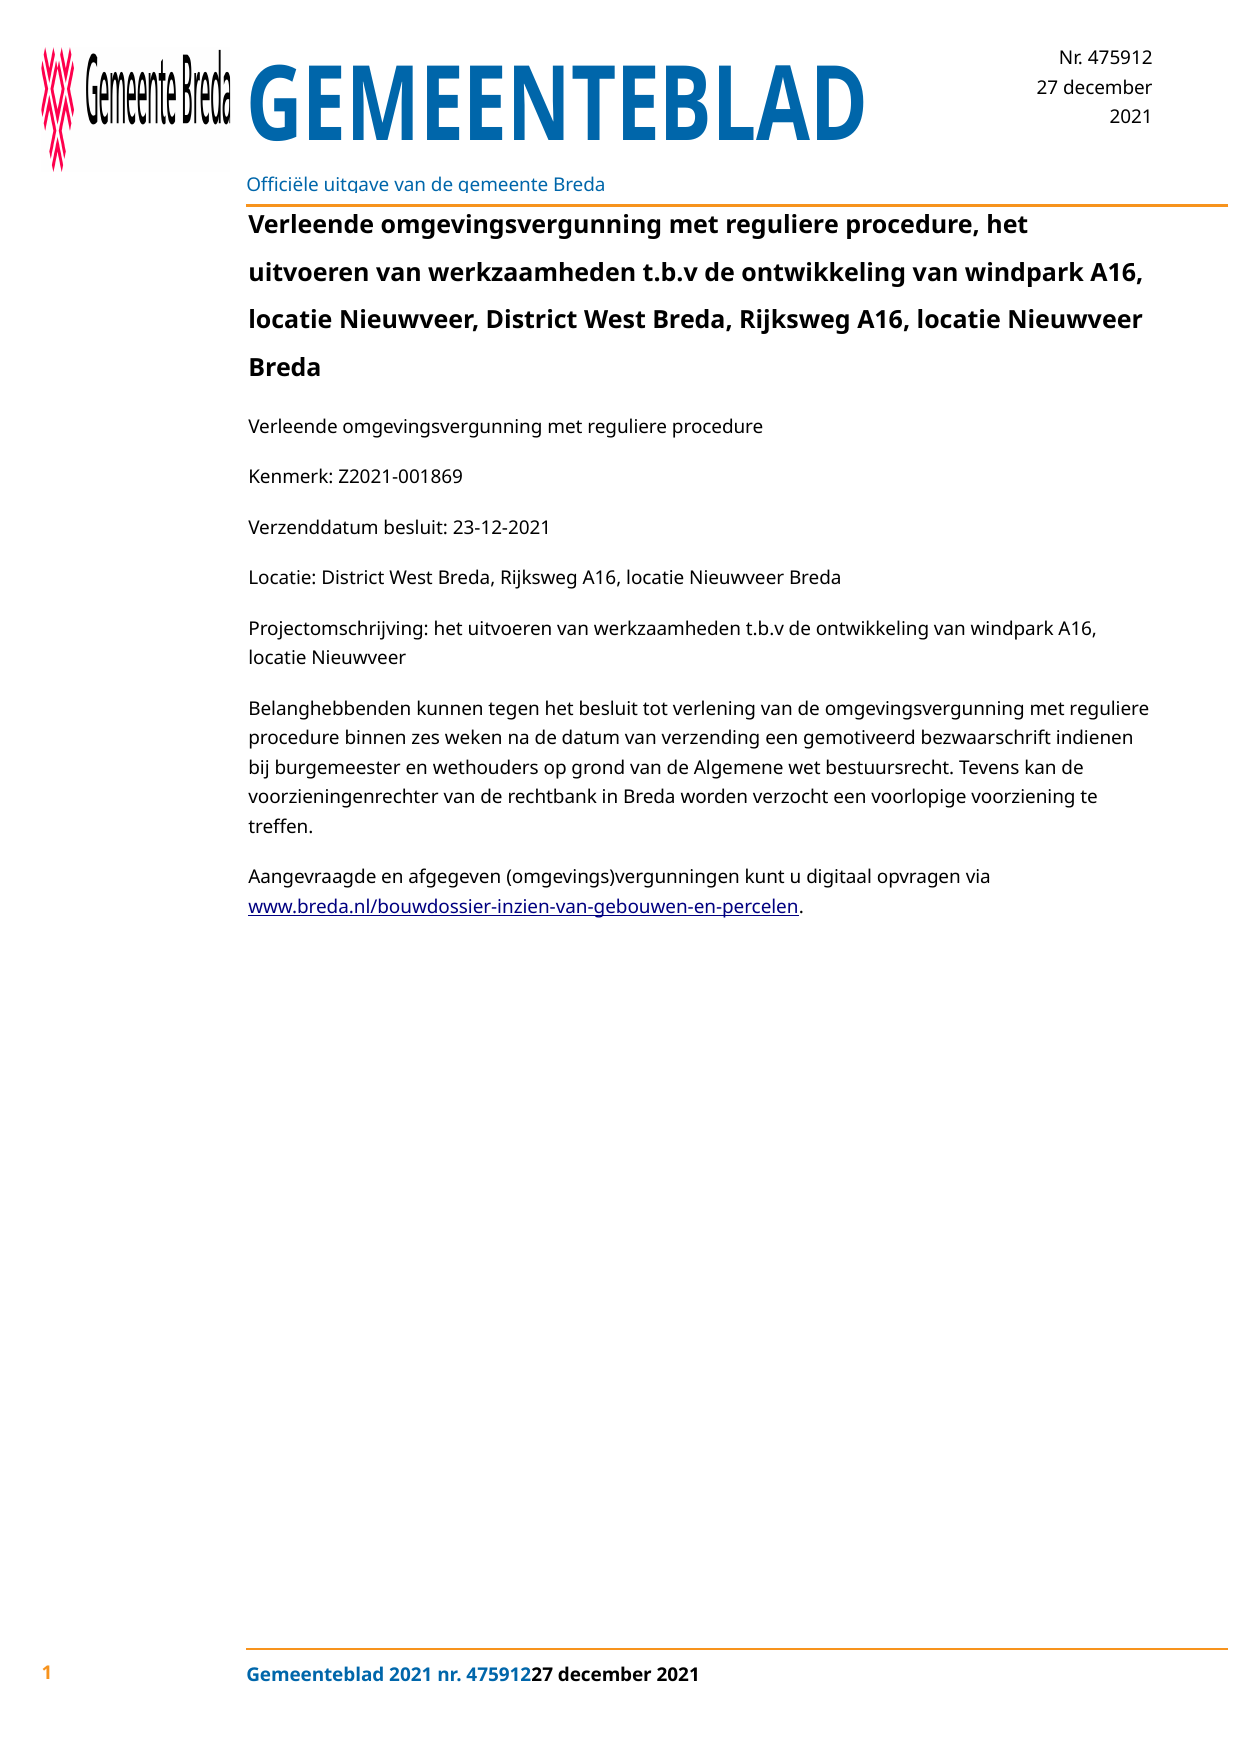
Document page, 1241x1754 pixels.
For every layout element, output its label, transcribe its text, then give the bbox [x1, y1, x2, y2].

picture [41, 47, 231, 172]
text Verleende omgevingsvergunning met reguliere procedure, het uitvoeren van werkzaamheden t.b.v de ontwikkeling van windpark A16, locatie Nieuwveer, District West Breda, Rijksweg A16, locatie Nieuwveer Breda [248, 207, 1152, 384]
text Verzenddatum besluit: 23-12-2021 [248, 514, 1152, 540]
text Locatie: District West Breda, Rijksweg A16, locatie Nieuwveer Breda [248, 564, 1152, 590]
text Belanghebbenden kunnen tegen het besluit tot verlening van de omgevingsvergunning met reguliere procedure binnen zes weken na de datum van verzending een gemotiveerd bezwaarschrift indienen bij burgemeester en wethouders op grond van de Algemene wet bestuursrecht. Tevens kan de voorzieningenrechter van de rechtbank in Breda worden verzocht een voorlopige voorziening te treffen. [248, 695, 1152, 839]
text Projectomschrijving: het uitvoeren van werkzaamheden t.b.v de ontwikkeling van windpark A16, locatie Nieuwveer [248, 615, 1152, 670]
text Verleende omgevingsvergunning met reguliere procedure [248, 413, 1152, 439]
text Aangevraagde en afgegeven (omgevings)vergunningen kunt u digitaal opvragen via www.breda.nl/bouwdossier-inzien-van-gebouwen-en-percelen. [248, 863, 1152, 919]
text Kenmerk: Z2021-001869 [248, 463, 1152, 489]
